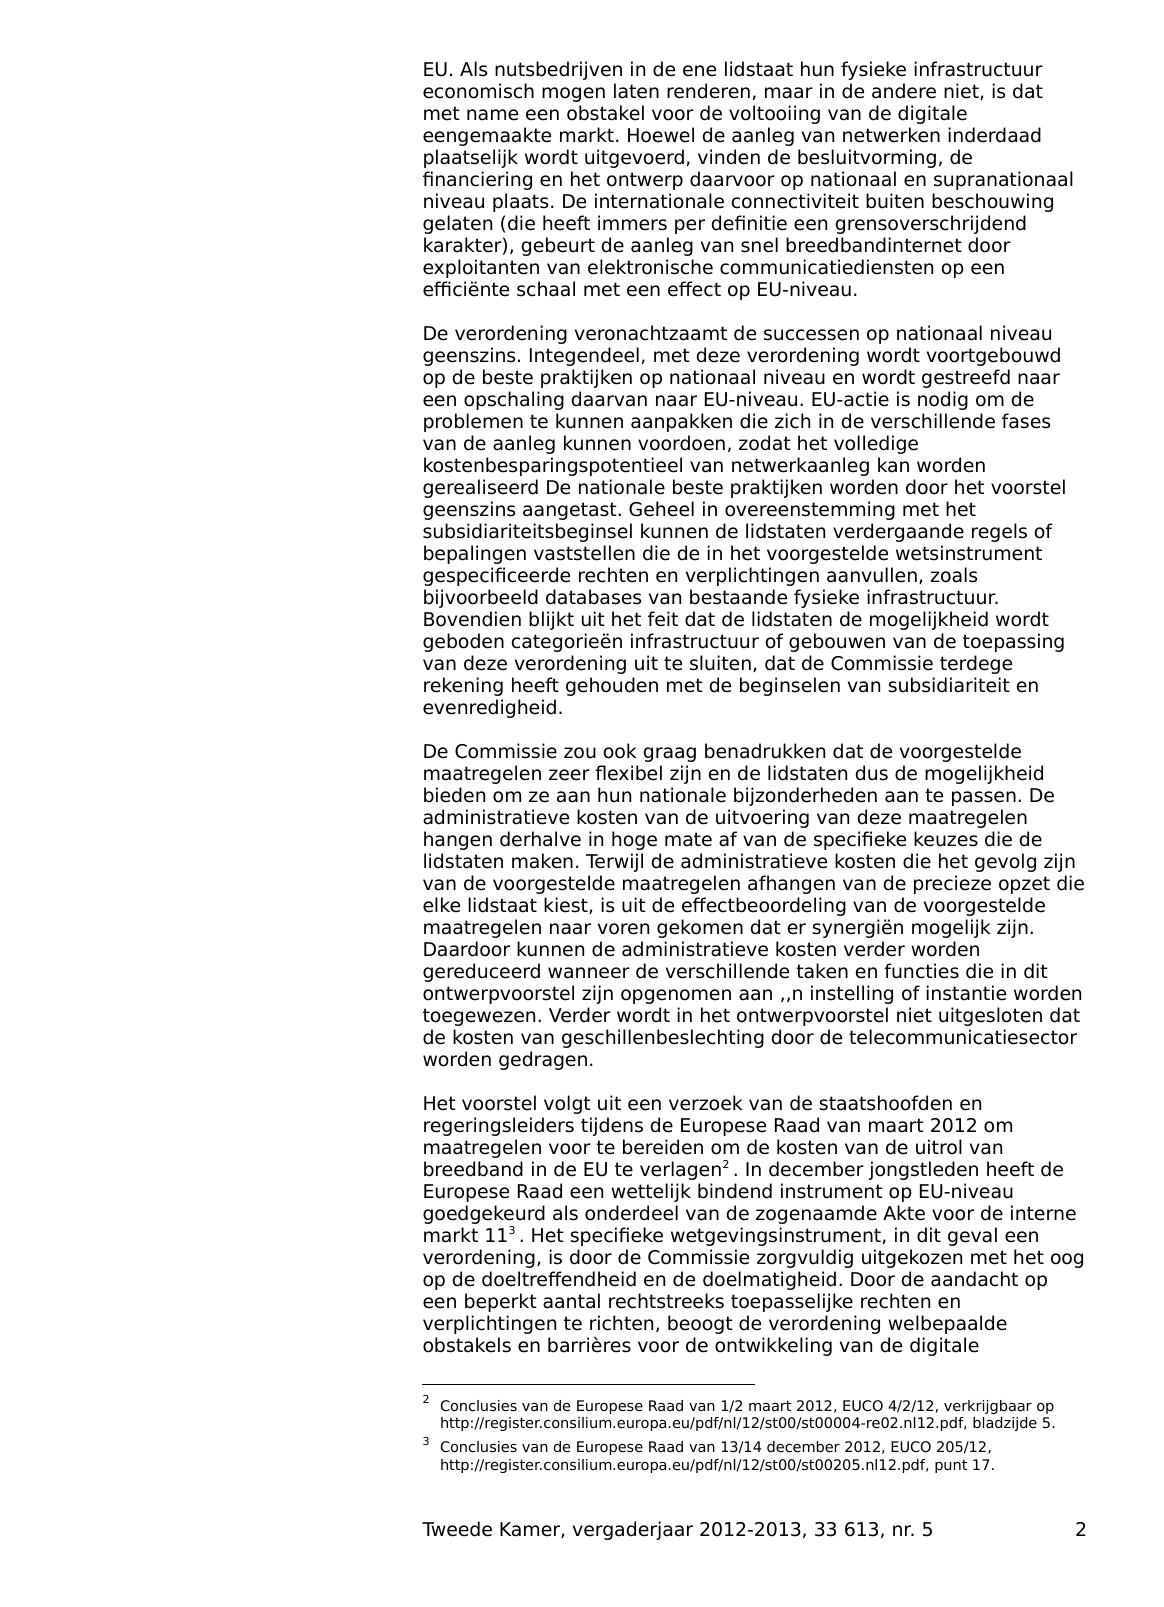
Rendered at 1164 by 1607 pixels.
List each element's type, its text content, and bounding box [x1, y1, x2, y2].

text Conclusies van de Europese Raad van 1/2 maart 2012, EUCO 4/2/12, verkrijgbaar op http://register.consilium.europa.eu/pdf/nl/12/st00/st00004-re02.nl12.pdf, bladzijde 5. [422, 1393, 1087, 1432]
text De verordening veronachtzaamt de successen op nationaal niveau geenszins. Integendeel, met deze verordening wordt voortgebouwd op de beste praktijken op nationaal niveau en wordt gestreefd naar een opschaling daarvan naar EU-niveau. EU-actie is nodig om de problemen te kunnen aanpakken die zich in de verschillende fases van de aanleg kunnen voordoen, zodat het volledige kostenbesparingspotentieel van netwerkaanleg kan worden gerealiseerd De nationale beste praktijken worden door het voorstel geenszins aangetast. Geheel in overeenstemming met het subsidiariteitsbeginsel kunnen de lidstaten verdergaande regels of bepalingen vaststellen die de in het voorgestelde wetsinstrument gespecificeerde rechten en verplichtingen aanvullen, zoals bijvoorbeeld databases van bestaande fysieke infrastructuur. Bovendien blijkt uit het feit dat de lidstaten de mogelijkheid wordt geboden categorieën infrastructuur of gebouwen van de toepassing van deze verordening uit te sluiten, dat de Commissie terdege rekening heeft gehouden met de beginselen van subsidiariteit en evenredigheid. [422, 323, 1087, 719]
text Het voorstel volgt uit een verzoek van de staatshoofden en regeringsleiders tijdens de Europese Raad van maart 2012 om maatregelen voor te bereiden om de kosten van de uitrol van breedband in de EU te verlagen. In december jongstleden heeft de Europese Raad een wettelijk bindend instrument op EU-niveau goedgekeurd als onderdeel van de zogenaamde Akte voor de interne markt 11. Het specifieke wetgevingsinstrument, in dit geval een verordening, is door de Commissie zorgvuldig uitgekozen met het oog op de doeltreffendheid en de doelmatigheid. Door de aandacht op een beperkt aantal rechtstreeks toepasselijke rechten en verplichtingen te richten, beoogt de verordening welbepaalde obstakels en barrières voor de ontwikkeling van de digitale [422, 1093, 1087, 1356]
text Conclusies van de Europese Raad van 13/14 december 2012, EUCO 205/12, http://register.consilium.europa.eu/pdf/nl/12/st00/st00205.nl12.pdf, punt 17. [422, 1435, 1087, 1474]
text EU. Als nutsbedrijven in de ene lidstaat hun fysieke infrastructuur economisch mogen laten renderen, maar in de andere niet, is dat met name een obstakel voor de voltooiing van de digitale eengemaakte markt. Hoewel de aanleg van netwerken inderdaad plaatselijk wordt uitgevoerd, vinden de besluitvorming, de financiering en het ontwerp daarvoor op nationaal en supranationaal niveau plaats. De internationale connectiviteit buiten beschouwing gelaten (die heeft immers per definitie een grensoverschrijdend karakter), gebeurt de aanleg van snel breedbandinternet door exploitanten van elektronische communicatiediensten op een efficiënte schaal met een effect op EU-niveau. [422, 59, 1087, 301]
text De Commissie zou ook graag benadrukken dat de voorgestelde maatregelen zeer flexibel zijn en de lidstaten dus de mogelijkheid bieden om ze aan hun nationale bijzonderheden aan te passen. De administratieve kosten van de uitvoering van deze maatregelen hangen derhalve in hoge mate af van de specifieke keuzes die de lidstaten maken. Terwijl de administratieve kosten die het gevolg zijn van de voorgestelde maatregelen afhangen van de precieze opzet die elke lidstaat kiest, is uit de effectbeoordeling van de voorgestelde maatregelen naar voren gekomen dat er synergiën mogelijk zijn. Daardoor kunnen de administratieve kosten verder worden gereduceerd wanneer de verschillende taken en functies die in dit ontwerpvoorstel zijn opgenomen aan ‚‚n instelling of instantie worden toegewezen. Verder wordt in het ontwerpvoorstel niet uitgesloten dat de kosten van geschillenbeslechting door de telecommunicatiesector worden gedragen. [422, 741, 1087, 1071]
